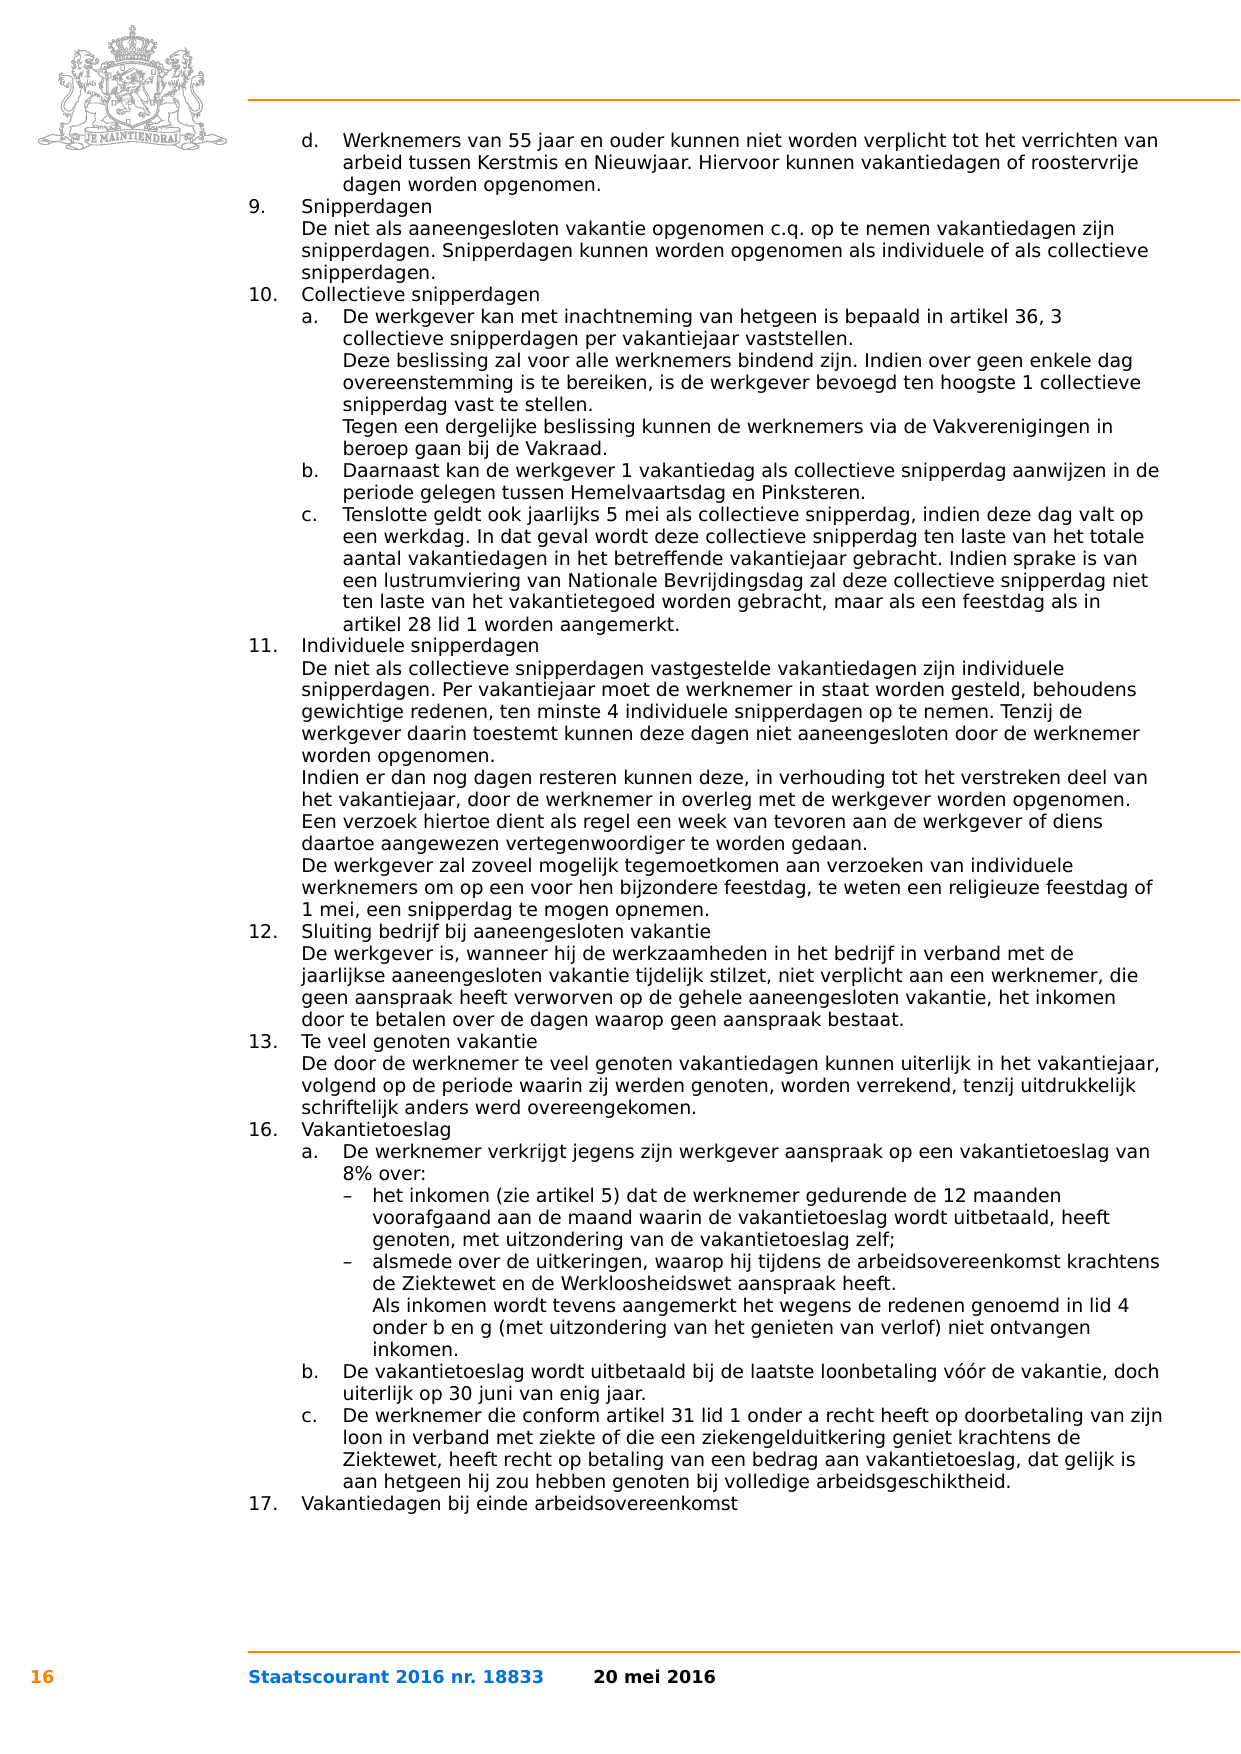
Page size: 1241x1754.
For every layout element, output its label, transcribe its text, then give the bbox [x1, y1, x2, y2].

text Indien er dan nog dagen resteren kunnen deze, in verhouding tot het verstreken deel van het vakantiejaar, door de werknemer in overleg met de werkgever worden opgenomen. Een verzoek hiertoe dient als regel een week van tevoren aan de werkgever of diens daartoe aangewezen vertegenwoordiger te worden gedaan. [301, 767, 1163, 855]
text De werkgever zal zoveel mogelijk tegemoetkomen aan verzoeken van individuele werknemers om op een voor hen bijzondere feestdag, te weten een religieuze feestdag of 1 mei, een snipperdag te mogen opnemen. [301, 855, 1163, 921]
text – het inkomen (zie artikel 5) dat de werknemer gedurende de 12 maanden voorafgaand aan de maand waarin de vakantietoeslag wordt uitbetaald, heeft genoten, met uitzondering van de vakantietoeslag zelf; [343, 1185, 1163, 1251]
text De werkgever is, wanneer hij de werkzaamheden in het bedrijf in verband met de jaarlijkse aaneengesloten vakantie tijdelijk stilzet, niet verplicht aan een werknemer, die geen aanspraak heeft verworven op de gehele aaneengesloten vakantie, het inkomen door te betalen over de dagen waarop geen aanspraak bestaat. [301, 943, 1163, 1031]
text b. Daarnaast kan de werkgever 1 vakantiedag als collectieve snipperdag aanwijzen in de periode gelegen tussen Hemelvaartsdag en Pinksteren. [301, 459, 1163, 503]
text a. De werkgever kan met inachtneming van hetgeen is bepaald in artikel 36, 3 collectieve snipperdagen per vakantiejaar vaststellen. [301, 306, 1163, 350]
text Tegen een dergelijke beslissing kunnen de werknemers via de Vakverenigingen in beroep gaan bij de Vakraad. [342, 416, 1163, 459]
text De niet als collectieve snipperdagen vastgestelde vakantiedagen zijn individuele snipperdagen. Per vakantiejaar moet de werknemer in staat worden gesteld, behoudens gewichtige redenen, ten minste 4 individuele snipperdagen op te nemen. Tenzij de werkgever daarin toestemt kunnen deze dagen niet aaneengesloten door de werknemer worden opgenomen. [301, 657, 1163, 767]
text a. De werknemer verkrijgt jegens zijn werkgever aanspraak op een vakantietoeslag van 8% over: [301, 1141, 1163, 1185]
text 11. Individuele snipperdagen [248, 635, 1163, 657]
text 10. Collectieve snipperdagen [248, 284, 1163, 306]
text 13. Te veel genoten vakantie [248, 1031, 1163, 1053]
text d. Werknemers van 55 jaar en ouder kunnen niet worden verplicht tot het verrichten van arbeid tussen Kerstmis en Nieuwjaar. Hiervoor kunnen vakantiedagen of roostervrije dagen worden opgenomen. [301, 130, 1163, 196]
text c. Tenslotte geldt ook jaarlijks 5 mei als collectieve snipperdag, indien deze dag valt op een werkdag. In dat geval wordt deze collectieve snipperdag ten laste van het totale aantal vakantiedagen in het betreffende vakantiejaar gebracht. Indien sprake is van een lustrumviering van Nationale Bevrijdingsdag zal deze collectieve snipperdag niet ten laste van het vakantietegoed worden gebracht, maar als een feestdag als in artikel 28 lid 1 worden aangemerkt. [301, 503, 1163, 635]
text Deze beslissing zal voor alle werknemers bindend zijn. Indien over geen enkele dag overeenstemming is te bereiken, is de werkgever bevoegd ten hoogste 1 collectieve snipperdag vast te stellen. [342, 350, 1163, 416]
picture [38, 25, 227, 150]
text Als inkomen wordt tevens aangemerkt het wegens de redenen genoemd in lid 4 onder b en g (met uitzondering van het genieten van verlof) niet ontvangen inkomen. [372, 1295, 1163, 1361]
text b. De vakantietoeslag wordt uitbetaald bij de laatste loonbetaling vóór de vakantie, doch uiterlijk op 30 juni van enig jaar. [301, 1361, 1163, 1405]
text c. De werknemer die conform artikel 31 lid 1 onder a recht heeft op doorbetaling van zijn loon in verband met ziekte of die een ziekengelduitkering geniet krachtens de Ziektewet, heeft recht op betaling van een bedrag aan vakantietoeslag, dat gelijk is aan hetgeen hij zou hebben genoten bij volledige arbeidsgeschiktheid. [301, 1405, 1163, 1493]
text 17. Vakantiedagen bij einde arbeidsovereenkomst [248, 1493, 1163, 1514]
text – alsmede over de uitkeringen, waarop hij tijdens de arbeidsovereenkomst krachtens de Ziektewet en de Werkloosheidswet aanspraak heeft. [343, 1251, 1163, 1295]
text 9. Snipperdagen [248, 196, 1163, 218]
text 16. Vakantietoeslag [248, 1119, 1163, 1141]
text De niet als aaneengesloten vakantie opgenomen c.q. op te nemen vakantiedagen zijn snipperdagen. Snipperdagen kunnen worden opgenomen als individuele of als collectieve snipperdagen. [301, 218, 1163, 284]
text 12. Sluiting bedrijf bij aaneengesloten vakantie [248, 921, 1163, 943]
text De door de werknemer te veel genoten vakantiedagen kunnen uiterlijk in het vakantiejaar, volgend op de periode waarin zij werden genoten, worden verrekend, tenzij uitdrukkelijk schriftelijk anders werd overeengekomen. [301, 1053, 1163, 1119]
